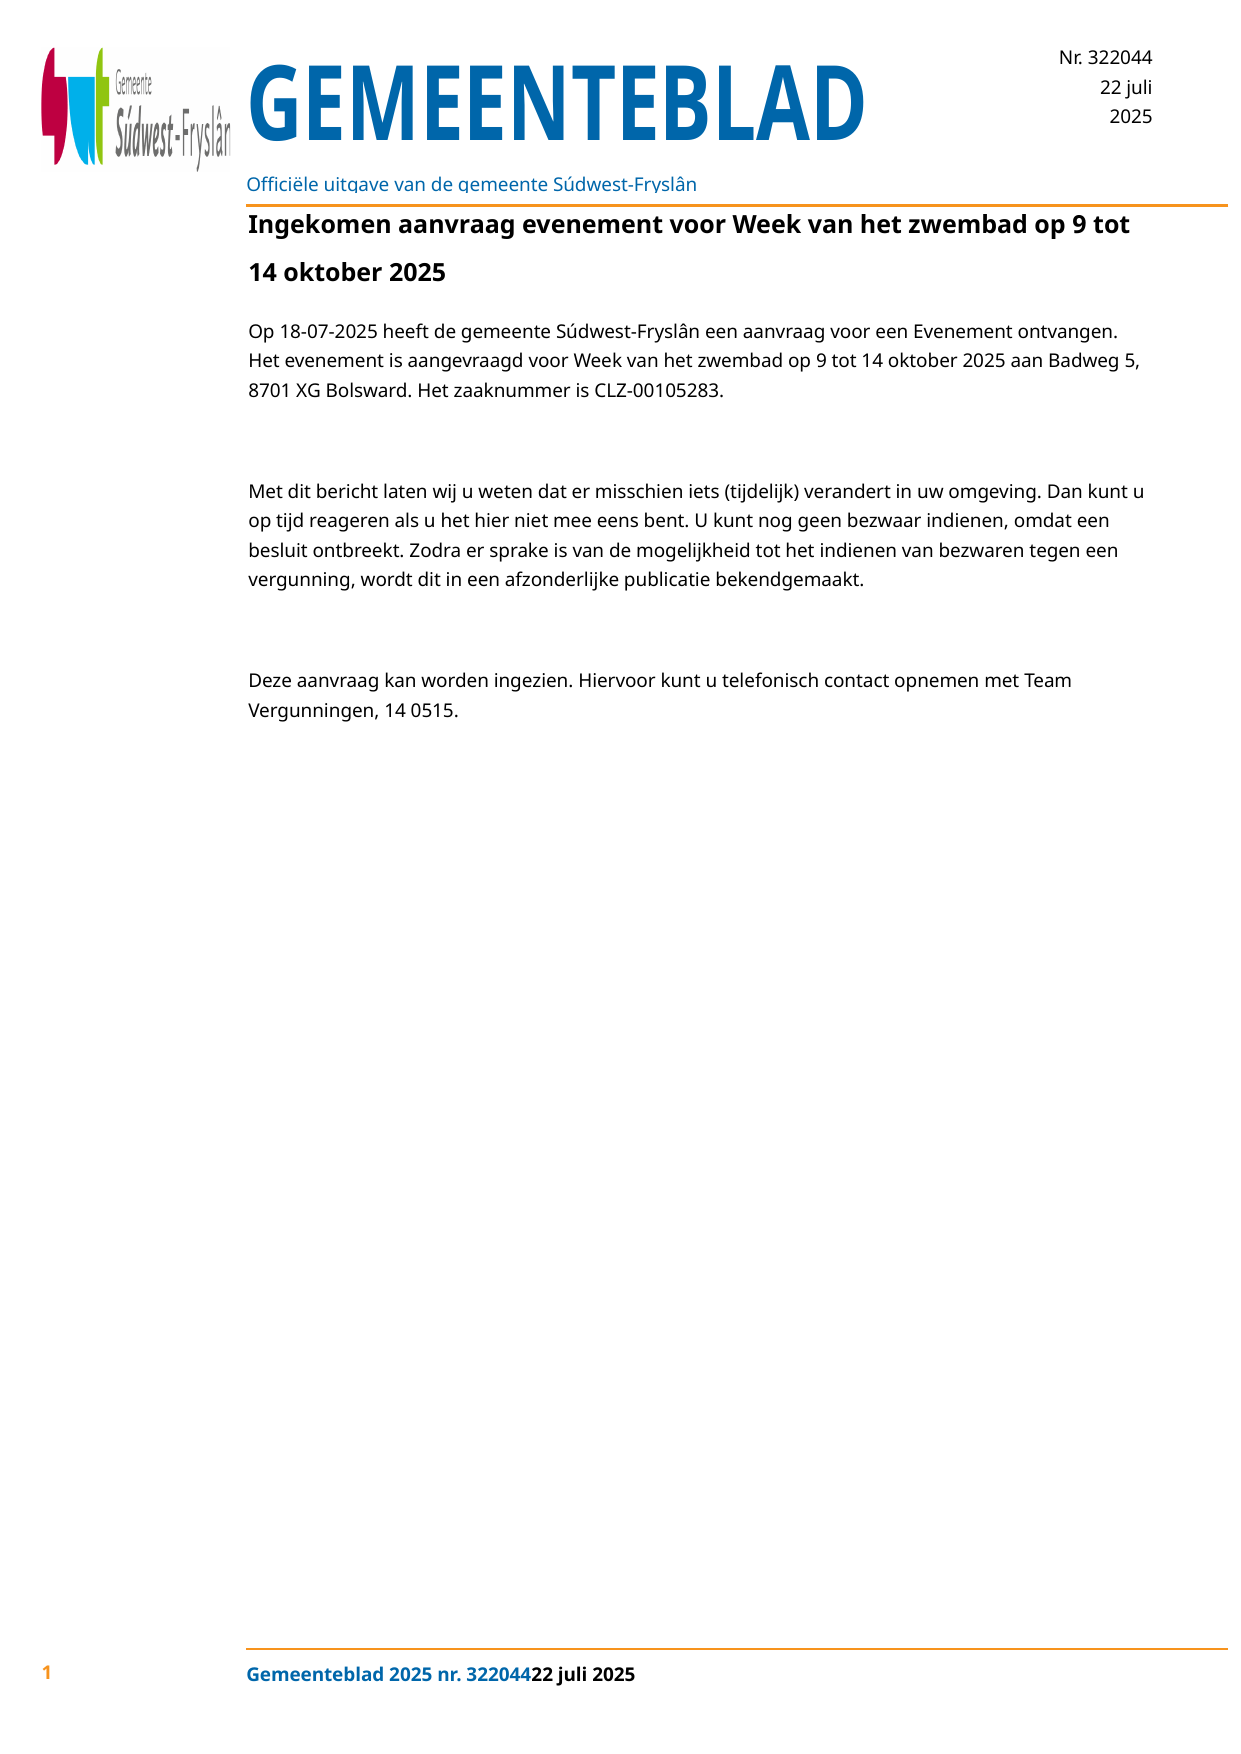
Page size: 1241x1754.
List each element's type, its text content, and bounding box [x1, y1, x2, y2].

text Ingekomen aanvraag evenement voor Week van het zwembad op 9 tot 14 oktober 2025 [248, 207, 1152, 288]
text Deze aanvraag kan worden ingezien. Hiervoor kunt u telefonisch contact opnemen met Team Vergunningen, 14 0515. [248, 667, 1152, 723]
text Op 18-07-2025 heeft de gemeente Súdwest-Fryslân een aanvraag voor een Evenement ontvangen. Het evenement is aangevraagd voor Week van het zwembad op 9 tot 14 oktober 2025 aan Badweg 5, 8701 XG Bolsward. Het zaaknummer is CLZ-00105283. [248, 318, 1152, 403]
text Met dit bericht laten wij u weten dat er misschien iets (tijdelijk) verandert in uw omgeving. Dan kunt u op tijd reageren als u het hier niet mee eens bent. U kunt nog geen bezwaar indienen, omdat een besluit ontbreekt. Zodra er sprake is van de mogelijkheid tot het indienen van bezwaren tegen een vergunning, wordt dit in een afzonderlijke publicatie bekendgemaakt. [248, 478, 1152, 592]
picture [41, 47, 231, 172]
